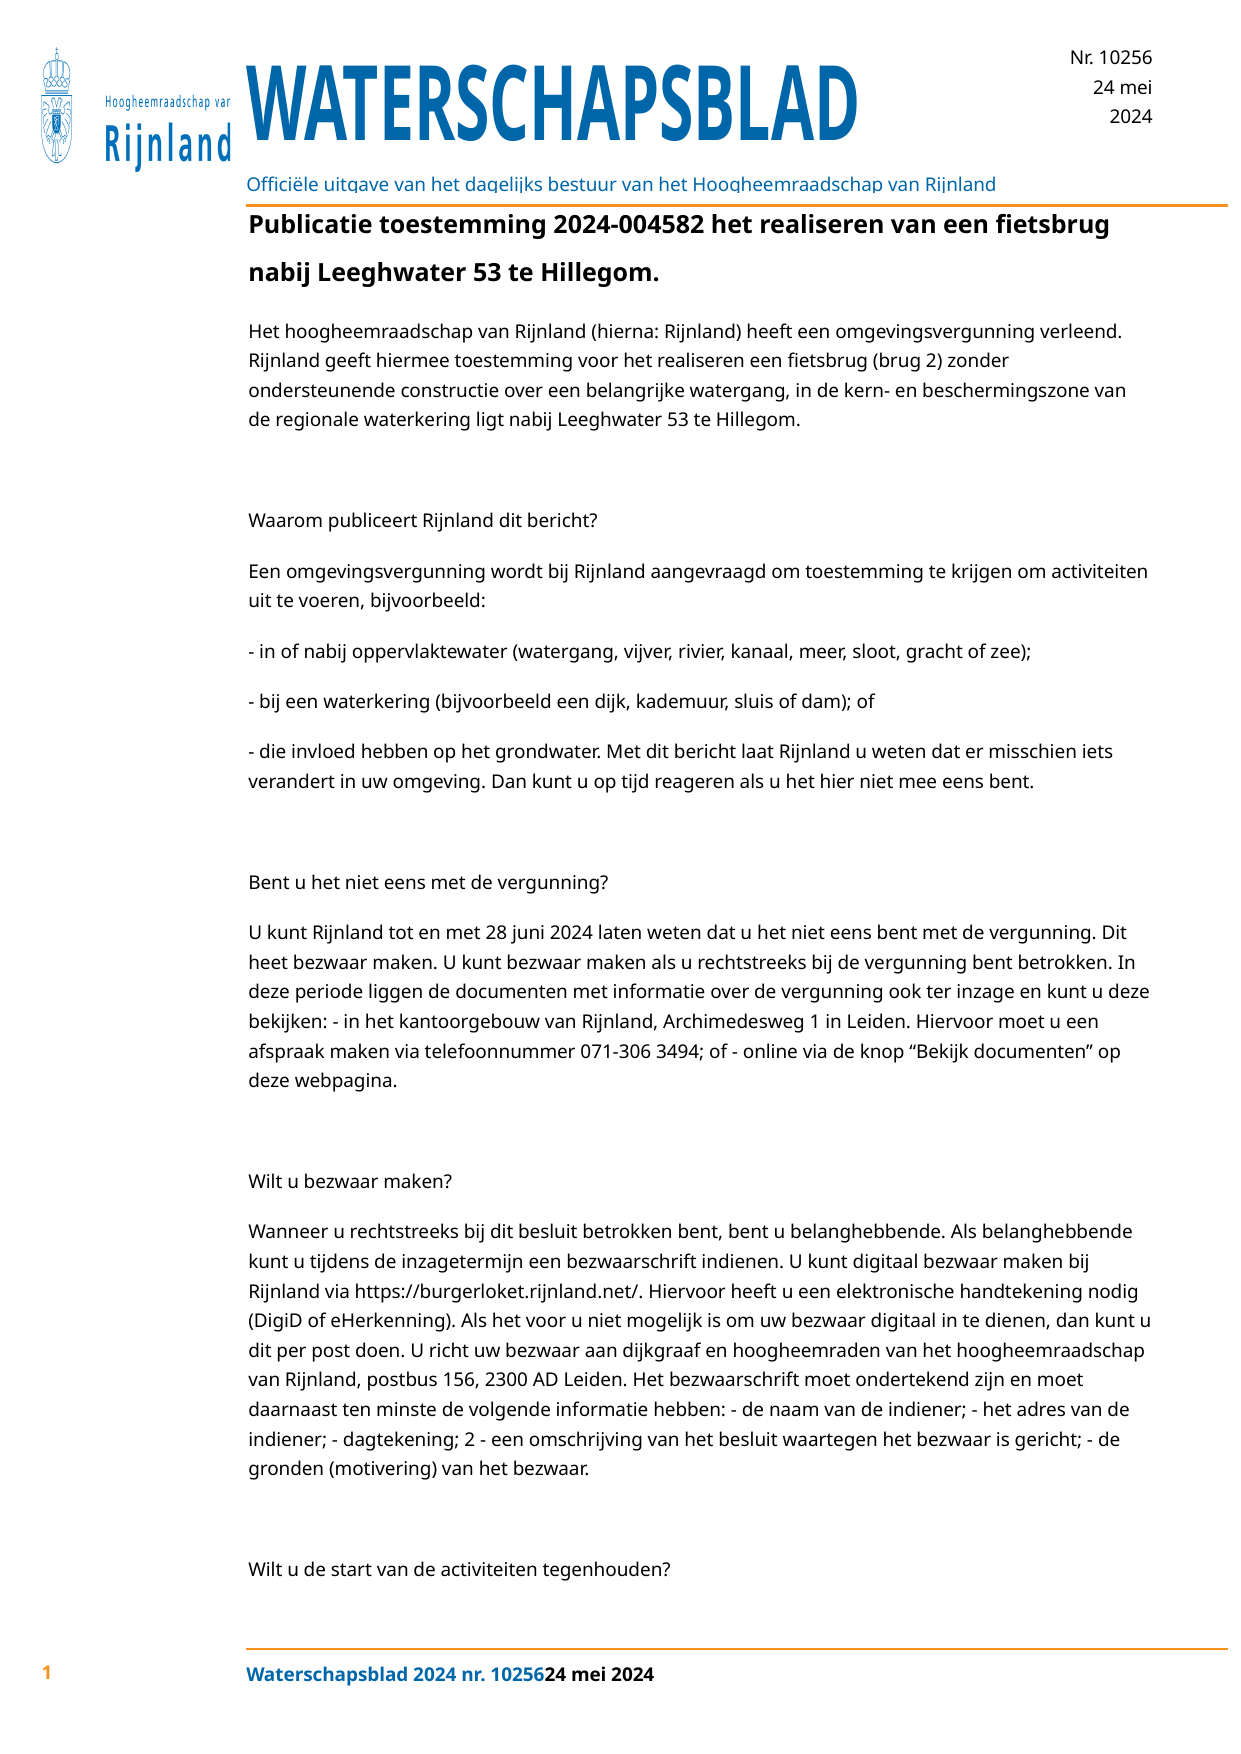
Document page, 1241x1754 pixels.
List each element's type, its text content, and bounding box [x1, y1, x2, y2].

text Publicatie toestemming 2024-004582 het realiseren van een fietsbrug nabij Leeghwater 53 te Hillegom. [248, 207, 1152, 288]
text Het hoogheemraadschap van Rijnland (hierna: Rijnland) heeft een omgevingsvergunning verleend. Rijnland geeft hiermee toestemming voor het realiseren een fietsbrug (brug 2) zonder ondersteunende constructie over een belangrijke watergang, in de kern- en beschermingszone van de regionale waterkering ligt nabij Leeghwater 53 te Hillegom. [248, 318, 1152, 432]
text - die invloed hebben op het grondwater. Met dit bericht laat Rijnland u weten dat er misschien iets verandert in uw omgeving. Dan kunt u op tijd reageren als u het hier niet mee eens bent. [248, 739, 1152, 794]
text Bent u het niet eens met de vergunning? [248, 869, 1152, 895]
picture [41, 47, 231, 172]
text Waarom publiceert Rijnland dit bericht? [248, 507, 1152, 533]
text Wanneer u rechtstreeks bij dit besluit betrokken bent, bent u belanghebbende. Als belanghebbende kunt u tijdens de inzagetermijn een bezwaarschrift indienen. U kunt digitaal bezwaar maken bij Rijnland via https://burgerloket.rijnland.net/. Hiervoor heeft u een elektronische handtekening nodig (DigiD of eHerkenning). Als het voor u niet mogelijk is om uw bezwaar digitaal in te dienen, dan kunt u dit per post doen. U richt uw bezwaar aan dijkgraaf en hoogheemraden van het hoogheemraadschap van Rijnland, postbus 156, 2300 AD Leiden. Het bezwaarschrift moet ondertekend zijn en moet daarnaast ten minste de volgende informatie hebben: - de naam van de indiener; - het adres van de indiener; - dagtekening; 2 - een omschrijving van het besluit waartegen het bezwaar is gericht; - de gronden (motivering) van het bezwaar. [248, 1219, 1152, 1481]
text Een omgevingsvergunning wordt bij Rijnland aangevraagd om toestemming te krijgen om activiteiten uit te voeren, bijvoorbeeld: [248, 558, 1152, 613]
text Wilt u de start van de activiteiten tegenhouden? [248, 1556, 1152, 1582]
text - in of nabij oppervlaktewater (watergang, vijver, rivier, kanaal, meer, sloot, gracht of zee); [248, 638, 1152, 664]
text - bij een waterkering (bijvoorbeeld een dijk, kademuur, sluis of dam); of [248, 688, 1152, 714]
text U kunt Rijnland tot en met 28 juni 2024 laten weten dat u het niet eens bent met de vergunning. Dit heet bezwaar maken. U kunt bezwaar maken als u rechtstreeks bij de vergunning bent betrokken. In deze periode liggen de documenten met informatie over de vergunning ook ter inzage en kunt u deze bekijken: - in het kantoorgebouw van Rijnland, Archimedesweg 1 in Leiden. Hiervoor moet u een afspraak maken via telefoonnummer 071-306 3494; of - online via de knop “Bekijk documenten” op deze webpagina. [248, 919, 1152, 1093]
text Wilt u bezwaar maken? [248, 1168, 1152, 1194]
